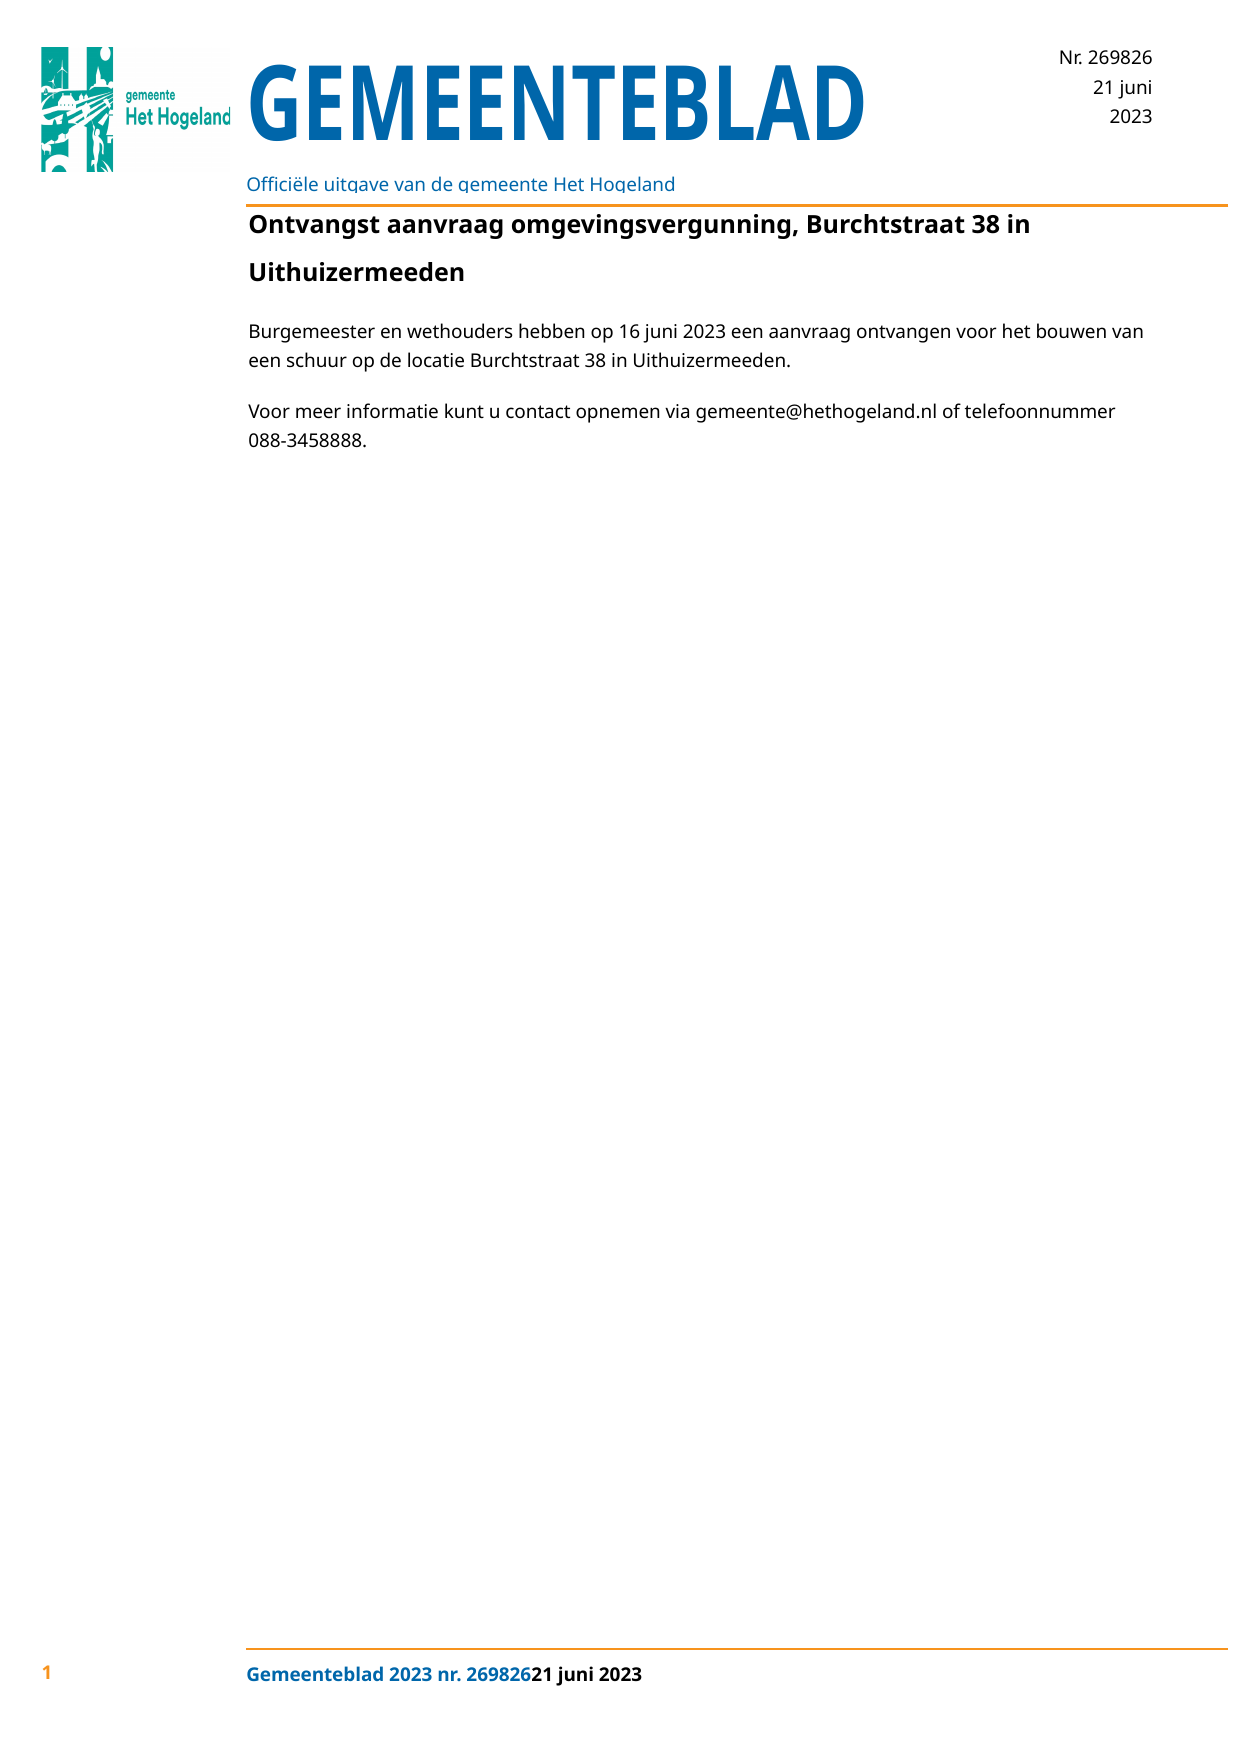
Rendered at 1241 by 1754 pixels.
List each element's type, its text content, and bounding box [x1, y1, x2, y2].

text Voor meer informatie kunt u contact opnemen via gemeente@hethogeland.nl of telefoonnummer 088-3458888. [248, 398, 1152, 453]
picture [41, 47, 231, 172]
text Ontvangst aanvraag omgevingsvergunning, Burchtstraat 38 in Uithuizermeeden [248, 207, 1152, 288]
text Burgemeester en wethouders hebben op 16 juni 2023 een aanvraag ontvangen voor het bouwen van een schuur op de locatie Burchtstraat 38 in Uithuizermeeden. [248, 318, 1152, 373]
